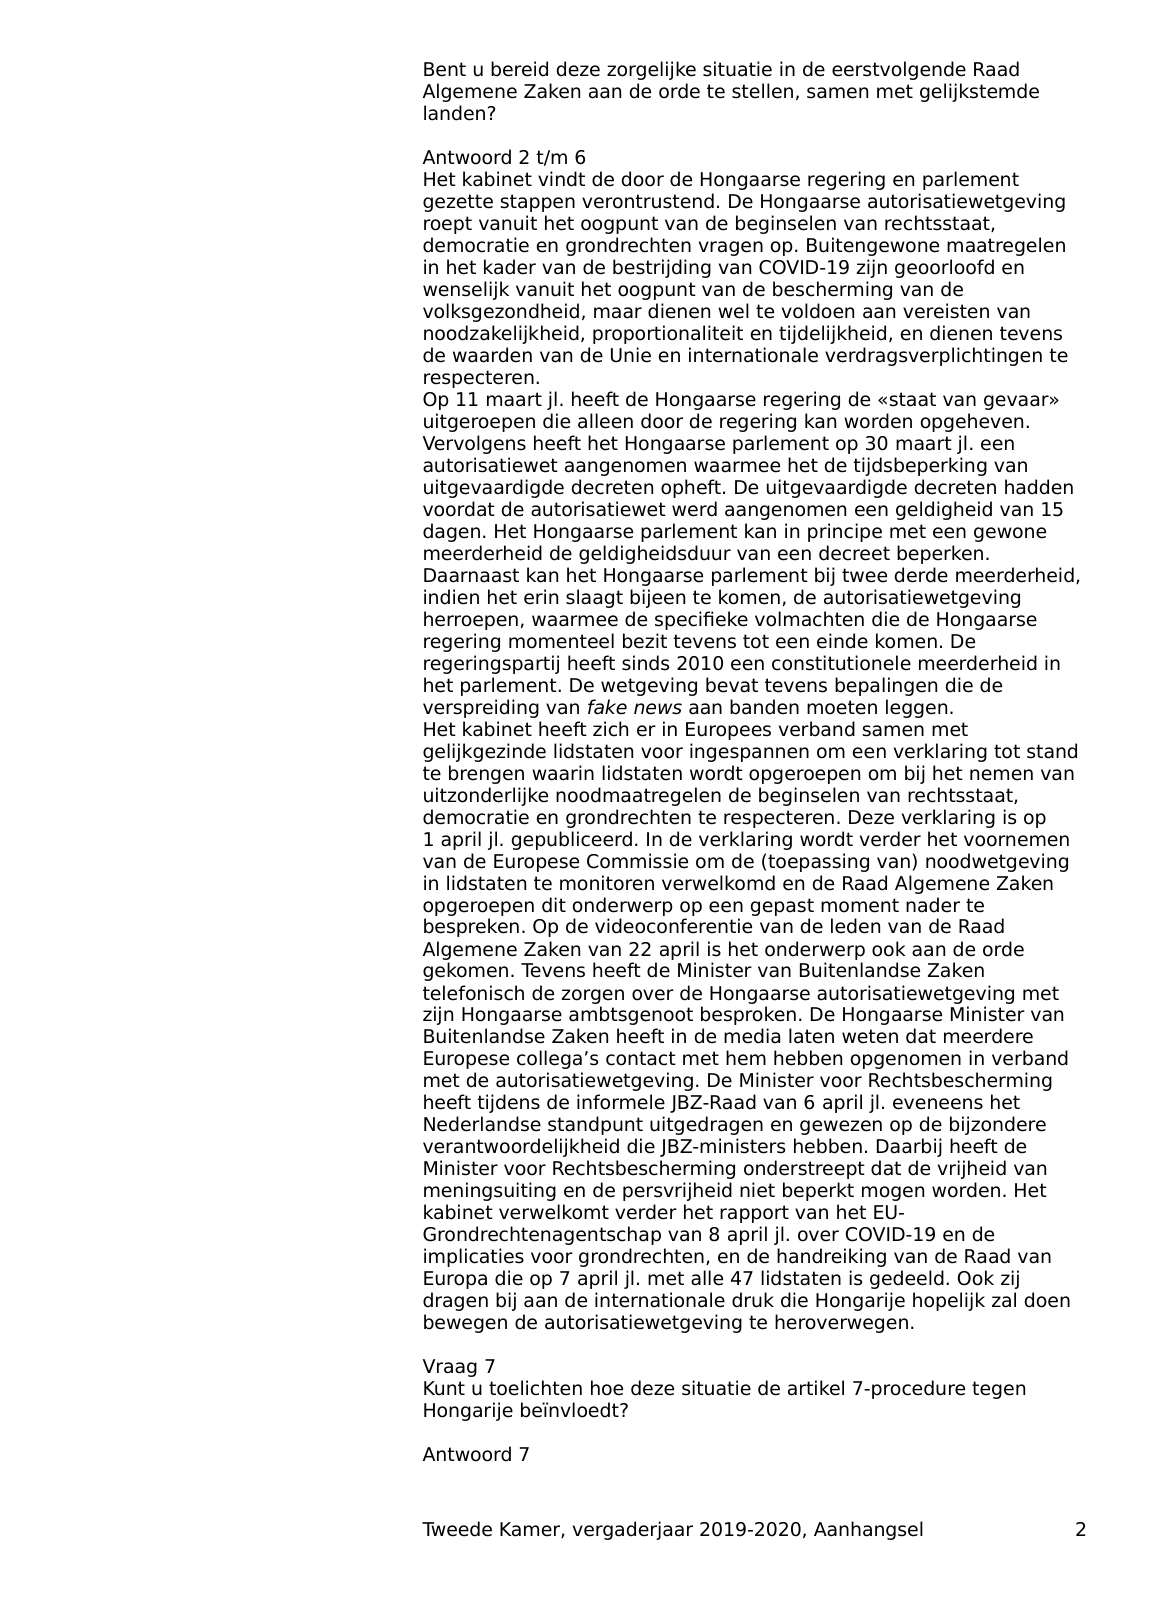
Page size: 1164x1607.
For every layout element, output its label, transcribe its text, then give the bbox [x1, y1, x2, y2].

text Kunt u toelichten hoe deze situatie de artikel 7-procedure tegen Hongarije beïnvloedt? [422, 1378, 1087, 1422]
text Het kabinet vindt de door de Hongaarse regering en parlement gezette stappen verontrustend. De Hongaarse autorisatiewetgeving roept vanuit het oogpunt van de beginselen van rechtsstaat, democratie en grondrechten vragen op. Buitengewone maatregelen in het kader van de bestrijding van COVID-19 zijn geoorloofd en wenselijk vanuit het oogpunt van de bescherming van de volksgezondheid, maar dienen wel te voldoen aan vereisten van noodzakelijkheid, proportionaliteit en tijdelijkheid, en dienen tevens de waarden van de Unie en internationale verdragsverplichtingen te respecteren. [422, 169, 1087, 389]
text Bent u bereid deze zorgelijke situatie in de eerstvolgende Raad Algemene Zaken aan de orde te stellen, samen met gelijkstemde landen? [422, 59, 1087, 125]
text Vraag 7 [422, 1356, 1087, 1378]
text Het kabinet heeft zich er in Europees verband samen met gelijkgezinde lidstaten voor ingespannen om een verklaring tot stand te brengen waarin lidstaten wordt opgeroepen om bij het nemen van uitzonderlijke noodmaatregelen de beginselen van rechtsstaat, democratie en grondrechten te respecteren. Deze verklaring is op 1 april jl. gepubliceerd. In de verklaring wordt verder het voornemen van de Europese Commissie om de (toepassing van) noodwetgeving in lidstaten te monitoren verwelkomd en de Raad Algemene Zaken opgeroepen dit onderwerp op een gepast moment nader te bespreken. Op de videoconferentie van de leden van de Raad Algemene Zaken van 22 april is het onderwerp ook aan de orde gekomen. Tevens heeft de Minister van Buitenlandse Zaken telefonisch de zorgen over de Hongaarse autorisatiewetgeving met zijn Hongaarse ambtsgenoot besproken. De Hongaarse Minister van Buitenlandse Zaken heeft in de media laten weten dat meerdere Europese collega’s contact met hem hebben opgenomen in verband met de autorisatiewetgeving. De Minister voor Rechtsbescherming heeft tijdens de informele JBZ-Raad van 6 april jl. eveneens het Nederlandse standpunt uitgedragen en gewezen op de bijzondere verantwoordelijkheid die JBZ-ministers hebben. Daarbij heeft de Minister voor Rechtsbescherming onderstreept dat de vrijheid van meningsuiting en de persvrijheid niet beperkt mogen worden. Het kabinet verwelkomt verder het rapport van het EU-Grondrechtenagentschap van 8 april jl. over COVID-19 en de implicaties voor grondrechten, en de handreiking van de Raad van Europa die op 7 april jl. met alle 47 lidstaten is gedeeld. Ook zij dragen bij aan de internationale druk die Hongarije hopelijk zal doen bewegen de autorisatiewetgeving te heroverwegen. [422, 719, 1087, 1334]
text Antwoord 7 [422, 1444, 1087, 1466]
text Antwoord 2 t/m 6 [422, 147, 1087, 169]
text Op 11 maart jl. heeft de Hongaarse regering de «staat van gevaar» uitgeroepen die alleen door de regering kan worden opgeheven. Vervolgens heeft het Hongaarse parlement op 30 maart jl. een autorisatiewet aangenomen waarmee het de tijdsbeperking van uitgevaardigde decreten opheft. De uitgevaardigde decreten hadden voordat de autorisatiewet werd aangenomen een geldigheid van 15 dagen. Het Hongaarse parlement kan in principe met een gewone meerderheid de geldigheidsduur van een decreet beperken. Daarnaast kan het Hongaarse parlement bij twee derde meerderheid, indien het erin slaagt bijeen te komen, de autorisatiewetgeving herroepen, waarmee de specifieke volmachten die de Hongaarse regering momenteel bezit tevens tot een einde komen. De regeringspartij heeft sinds 2010 een constitutionele meerderheid in het parlement. De wetgeving bevat tevens bepalingen die de verspreiding van fake news aan banden moeten leggen. [422, 389, 1087, 719]
